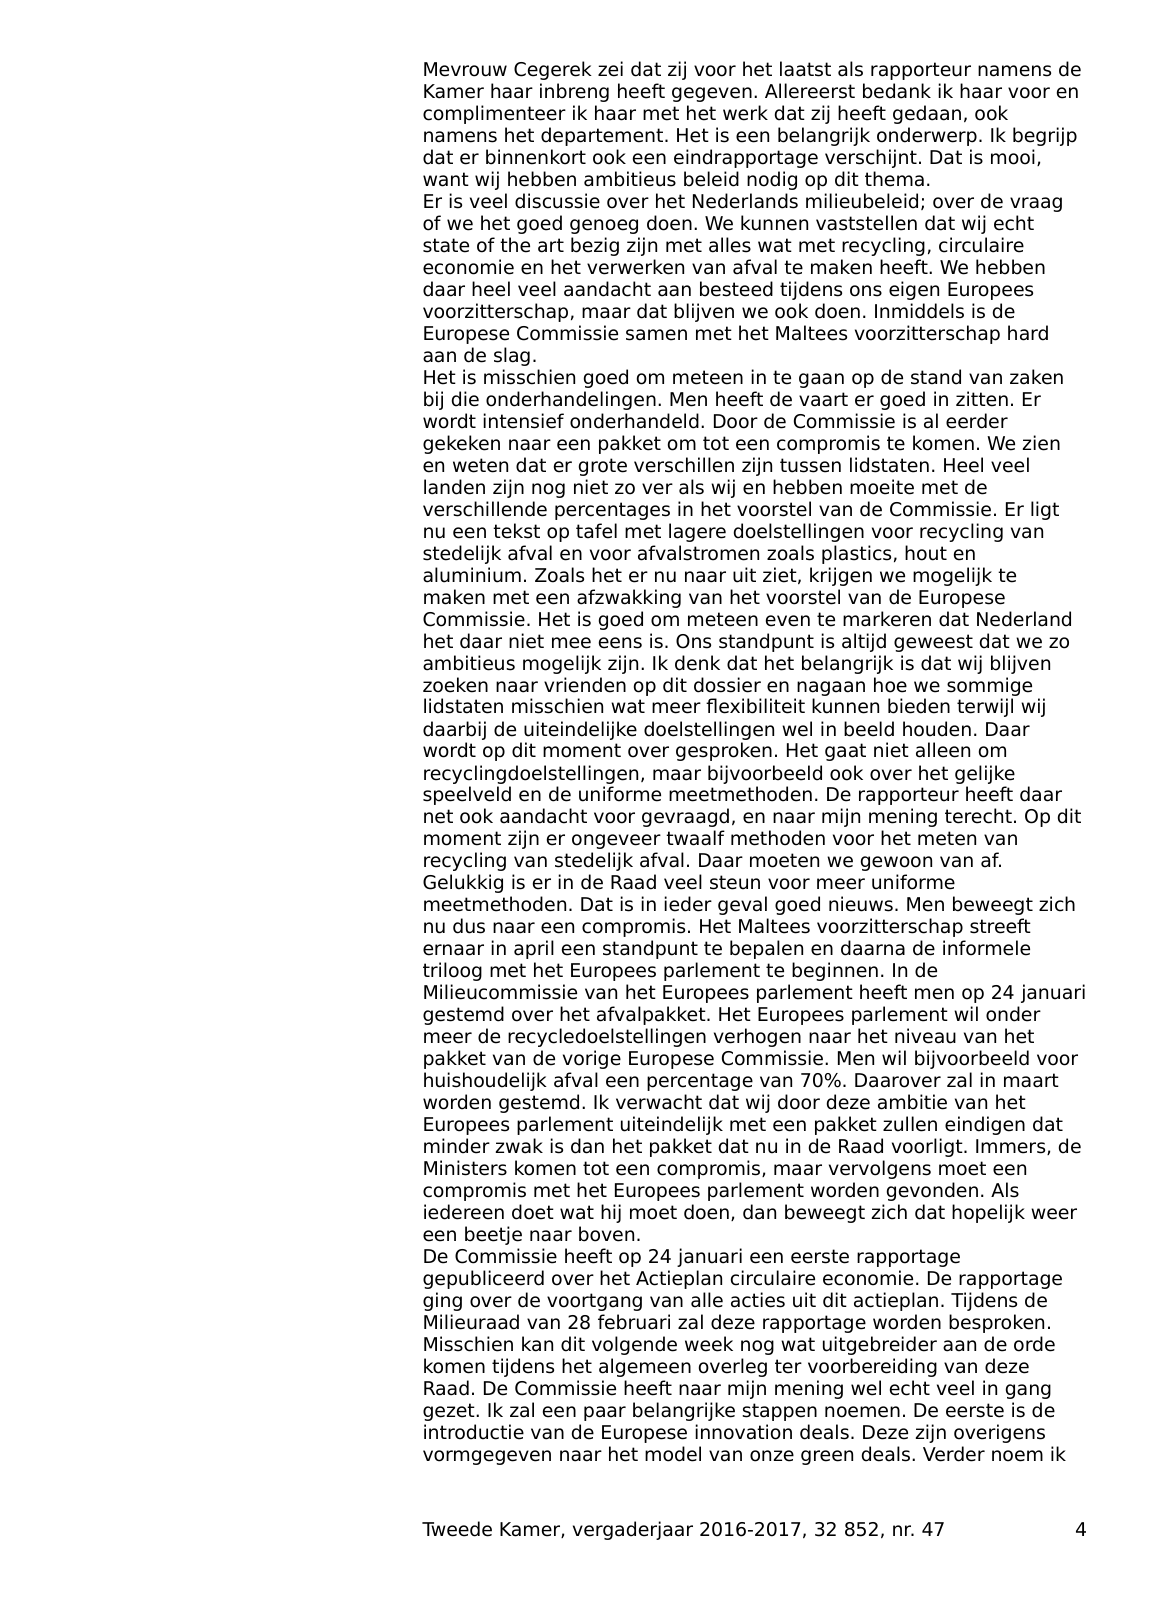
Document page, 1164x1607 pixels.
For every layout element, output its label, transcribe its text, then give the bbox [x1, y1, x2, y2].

text Er is veel discussie over het Nederlands milieubeleid; over de vraag of we het goed genoeg doen. We kunnen vaststellen dat wij echt state of the art bezig zijn met alles wat met recycling, circulaire economie en het verwerken van afval te maken heeft. We hebben daar heel veel aandacht aan besteed tijdens ons eigen Europees voorzitterschap, maar dat blijven we ook doen. Inmiddels is de Europese Commissie samen met het Maltees voorzitterschap hard aan de slag. [422, 191, 1087, 367]
text Het is misschien goed om meteen in te gaan op de stand van zaken bij die onderhandelingen. Men heeft de vaart er goed in zitten. Er wordt intensief onderhandeld. Door de Commissie is al eerder gekeken naar een pakket om tot een compromis te komen. We zien en weten dat er grote verschillen zijn tussen lidstaten. Heel veel landen zijn nog niet zo ver als wij en hebben moeite met de verschillende percentages in het voorstel van de Commissie. Er ligt nu een tekst op tafel met lagere doelstellingen voor recycling van stedelijk afval en voor afvalstromen zoals plastics, hout en aluminium. Zoals het er nu naar uit ziet, krijgen we mogelijk te maken met een afzwakking van het voorstel van de Europese Commissie. Het is goed om meteen even te markeren dat Nederland het daar niet mee eens is. Ons standpunt is altijd geweest dat we zo ambitieus mogelijk zijn. Ik denk dat het belangrijk is dat wij blijven zoeken naar vrienden op dit dossier en nagaan hoe we sommige lidstaten misschien wat meer flexibiliteit kunnen bieden terwijl wij daarbij de uiteindelijke doelstellingen wel in beeld houden. Daar wordt op dit moment over gesproken. Het gaat niet alleen om recyclingdoelstellingen, maar bijvoorbeeld ook over het gelijke speelveld en de uniforme meetmethoden. De rapporteur heeft daar net ook aandacht voor gevraagd, en naar mijn mening terecht. Op dit moment zijn er ongeveer twaalf methoden voor het meten van recycling van stedelijk afval. Daar moeten we gewoon van af. [422, 367, 1087, 872]
text De Commissie heeft op 24 januari een eerste rapportage gepubliceerd over het Actieplan circulaire economie. De rapportage ging over de voortgang van alle acties uit dit actieplan. Tijdens de Milieuraad van 28 februari zal deze rapportage worden besproken. Misschien kan dit volgende week nog wat uitgebreider aan de orde komen tijdens het algemeen overleg ter voorbereiding van deze Raad. De Commissie heeft naar mijn mening wel echt veel in gang gezet. Ik zal een paar belangrijke stappen noemen. De eerste is de introductie van de Europese innovation deals. Deze zijn overigens vormgegeven naar het model van onze green deals. Verder noem ik [422, 1246, 1087, 1466]
text Mevrouw Cegerek zei dat zij voor het laatst als rapporteur namens de Kamer haar inbreng heeft gegeven. Allereerst bedank ik haar voor en complimenteer ik haar met het werk dat zij heeft gedaan, ook namens het departement. Het is een belangrijk onderwerp. Ik begrijp dat er binnenkort ook een eindrapportage verschijnt. Dat is mooi, want wij hebben ambitieus beleid nodig op dit thema. [422, 59, 1087, 191]
text Gelukkig is er in de Raad veel steun voor meer uniforme meetmethoden. Dat is in ieder geval goed nieuws. Men beweegt zich nu dus naar een compromis. Het Maltees voorzitterschap streeft ernaar in april een standpunt te bepalen en daarna de informele triloog met het Europees parlement te beginnen. In de Milieucommissie van het Europees parlement heeft men op 24 januari gestemd over het afvalpakket. Het Europees parlement wil onder meer de recycledoelstellingen verhogen naar het niveau van het pakket van de vorige Europese Commissie. Men wil bijvoorbeeld voor huishoudelijk afval een percentage van 70%. Daarover zal in maart worden gestemd. Ik verwacht dat wij door deze ambitie van het Europees parlement uiteindelijk met een pakket zullen eindigen dat minder zwak is dan het pakket dat nu in de Raad voorligt. Immers, de Ministers komen tot een compromis, maar vervolgens moet een compromis met het Europees parlement worden gevonden. Als iedereen doet wat hij moet doen, dan beweegt zich dat hopelijk weer een beetje naar boven. [422, 872, 1087, 1246]
